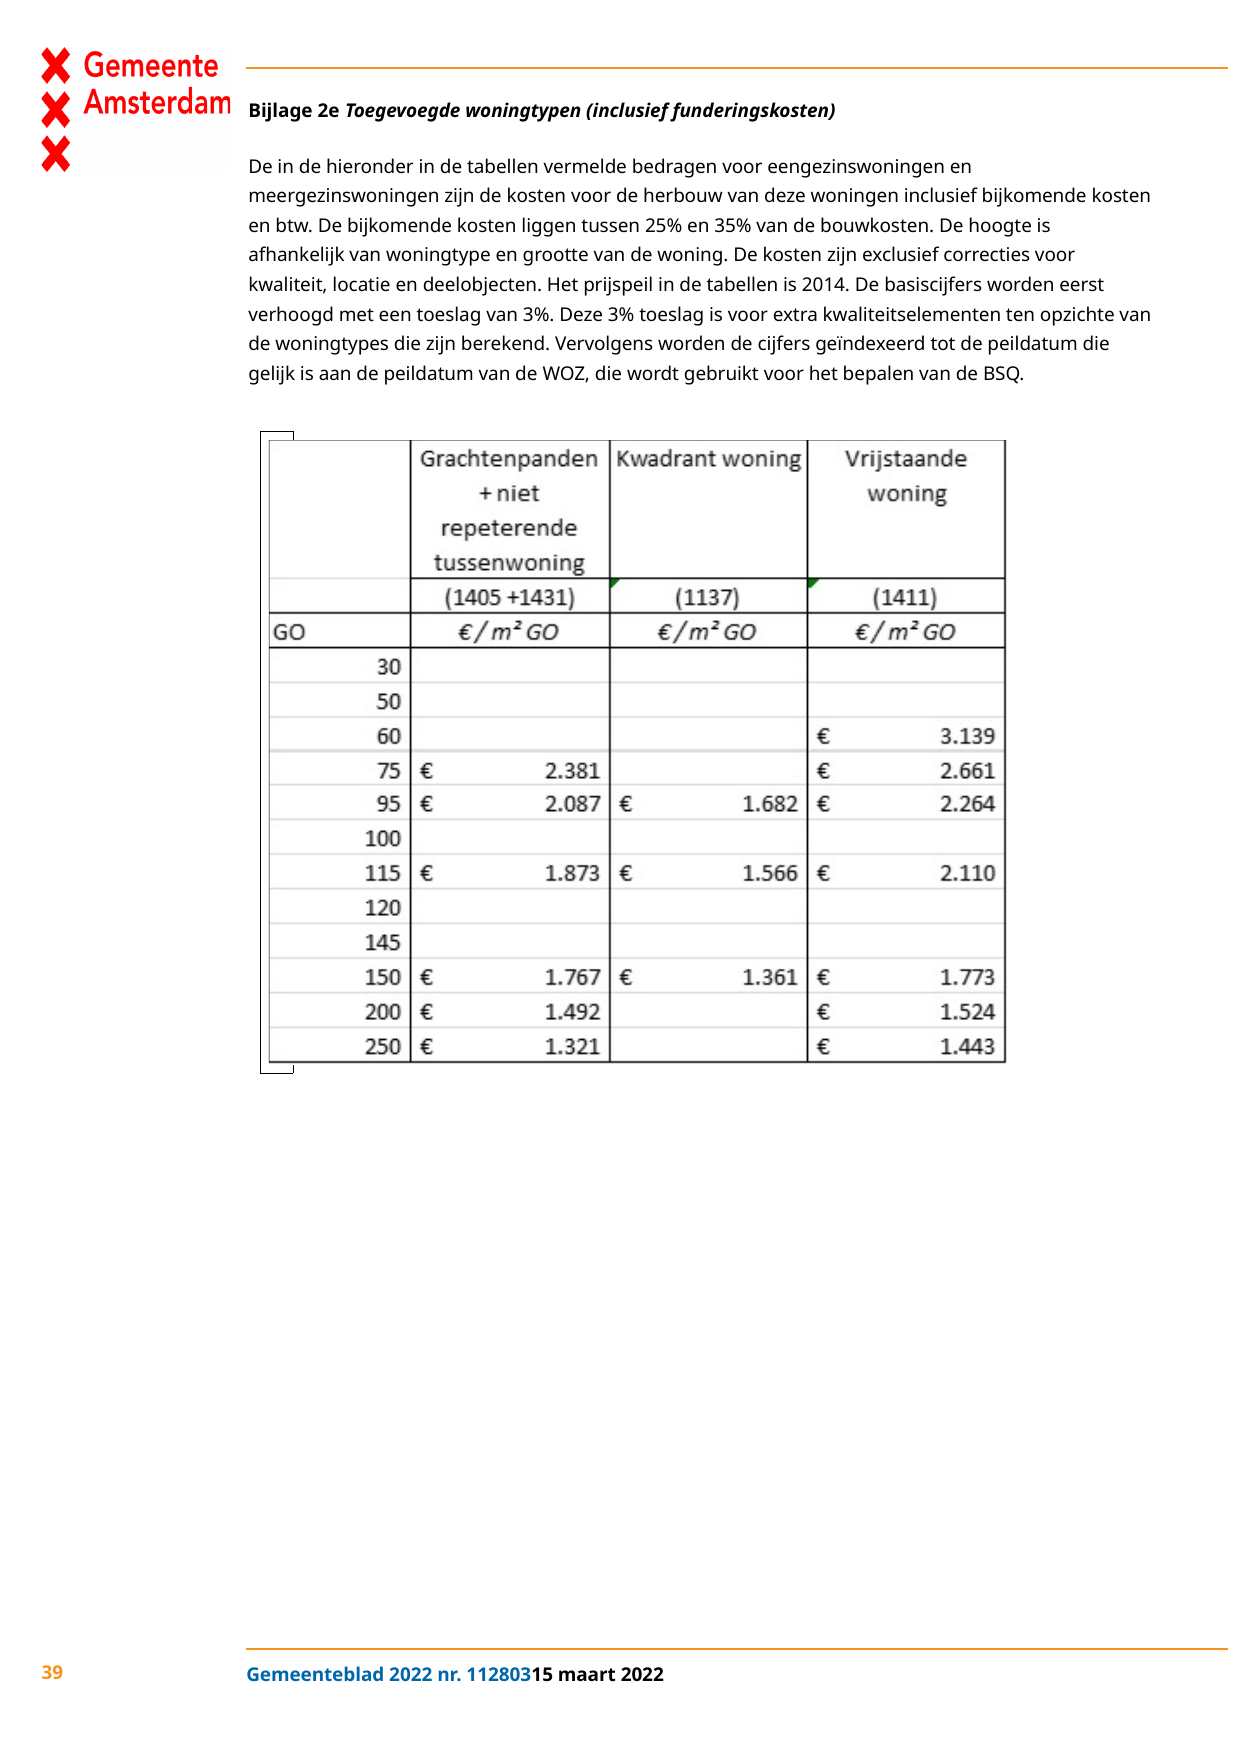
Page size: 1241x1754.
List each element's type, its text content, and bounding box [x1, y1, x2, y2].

text Bijlage 2e Toegevoegde woningtypen (inclusief funderingskosten) [248, 95, 1152, 123]
text De in de hieronder in de tabellen vermelde bedragen voor eengezinswoningen en meergezinswoningen zijn de kosten voor de herbouw van deze woningen inclusief bijkomende kosten en btw. De bijkomende kosten liggen tussen 25% en 35% van de bouwkosten. De hoogte is afhankelijk van woningtype en grootte van de woning. De kosten zijn exclusief correcties voor kwaliteit, locatie en deelobjecten. Het prijspeil in de tabellen is 2014. De basiscijfers worden eerst verhoogd met een toeslag van 3%. Deze 3% toeslag is voor extra kwaliteitselementen ten opzichte van de woningtypes die zijn berekend. Vervolgens worden de cijfers geïndexeerd tot de peildatum die gelijk is aan de peildatum van de WOZ, die wordt gebruikt voor het bepalen van de BSQ. [248, 153, 1152, 386]
picture [268, 440, 1008, 1065]
picture [41, 47, 231, 172]
